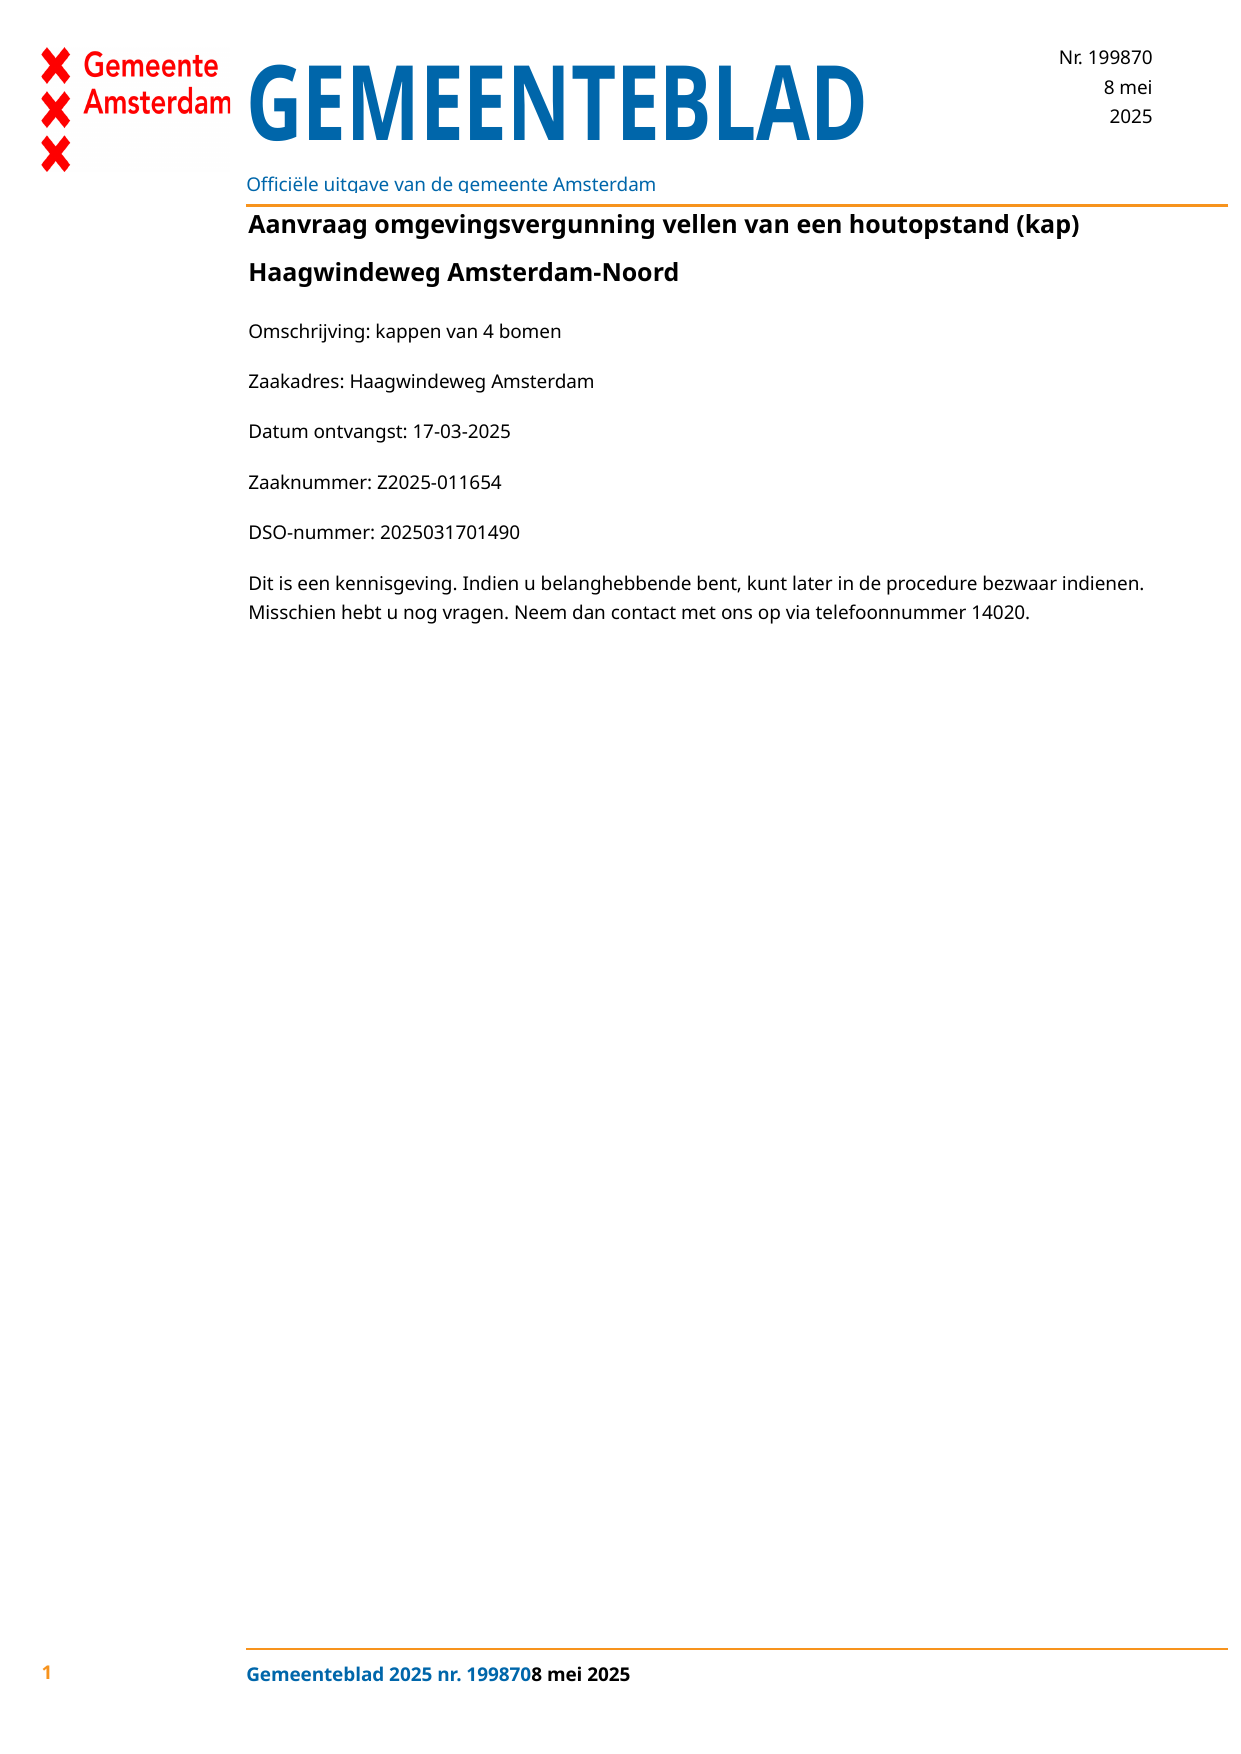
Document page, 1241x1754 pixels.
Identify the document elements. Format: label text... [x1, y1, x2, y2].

text DSO-nummer: 2025031701490 [248, 519, 1152, 545]
text Aanvraag omgevingsvergunning vellen van een houtopstand (kap) Haagwindeweg Amsterdam-Noord [248, 207, 1152, 288]
text Dit is een kennisgeving. Indien u belanghebbende bent, kunt later in de procedure bezwaar indienen. Misschien hebt u nog vragen. Neem dan contact met ons op via telefoonnummer 14020. [248, 570, 1152, 625]
text Omschrijving: kappen van 4 bomen [248, 318, 1152, 344]
text Datum ontvangst: 17-03-2025 [248, 419, 1152, 444]
text Zaakadres: Haagwindeweg Amsterdam [248, 368, 1152, 394]
picture [41, 47, 231, 172]
text Zaaknummer: Z2025-011654 [248, 469, 1152, 495]
